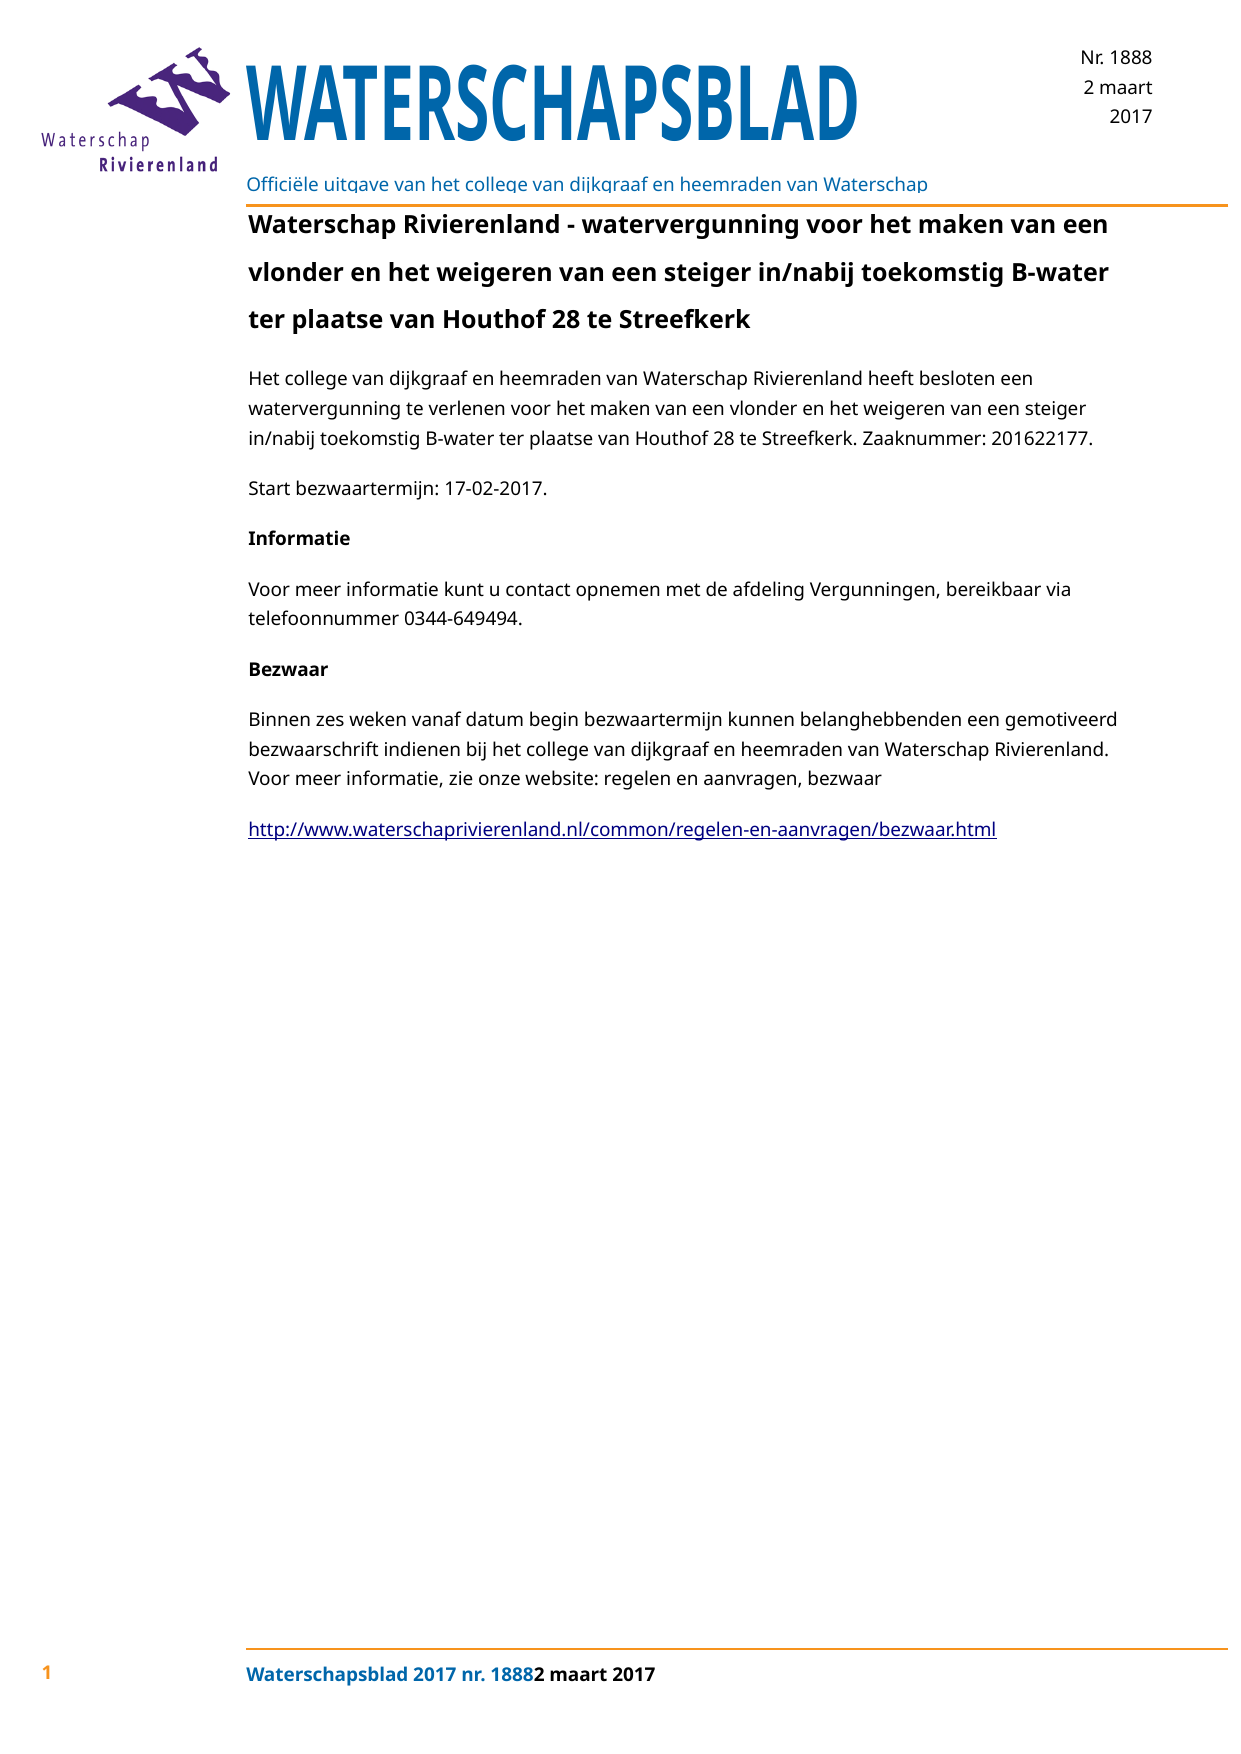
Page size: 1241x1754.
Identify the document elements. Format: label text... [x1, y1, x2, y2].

text Start bezwaartermijn: 17-02-2017. [248, 475, 1152, 501]
text Bezwaar [248, 656, 1152, 682]
text Voor meer informatie kunt u contact opnemen met de afdeling Vergunningen, bereikbaar via telefoonnummer 0344-649494. [248, 576, 1152, 631]
text http://www.waterschaprivierenland.nl/common/regelen-en-aanvragen/bezwaar.html [248, 816, 1152, 842]
text Binnen zes weken vanaf datum begin bezwaartermijn kunnen belanghebbenden een gemotiveerd bezwaarschrift indienen bij het college van dijkgraaf en heemraden van Waterschap Rivierenland. Voor meer informatie, zie onze website: regelen en aanvragen, bezwaar [248, 706, 1152, 791]
text Het college van dijkgraaf en heemraden van Waterschap Rivierenland heeft besloten een watervergunning te verlenen voor het maken van een vlonder en het weigeren van een steiger in/nabij toekomstig B-water ter plaatse van Houthof 28 te Streefkerk. Zaaknummer: 201622177. [248, 366, 1152, 450]
text Informatie [248, 526, 1152, 551]
text Waterschap Rivierenland - watervergunning voor het maken van een vlonder en het weigeren van een steiger in/nabij toekomstig B-water ter plaatse van Houthof 28 te Streefkerk [248, 207, 1152, 336]
picture [41, 47, 231, 172]
